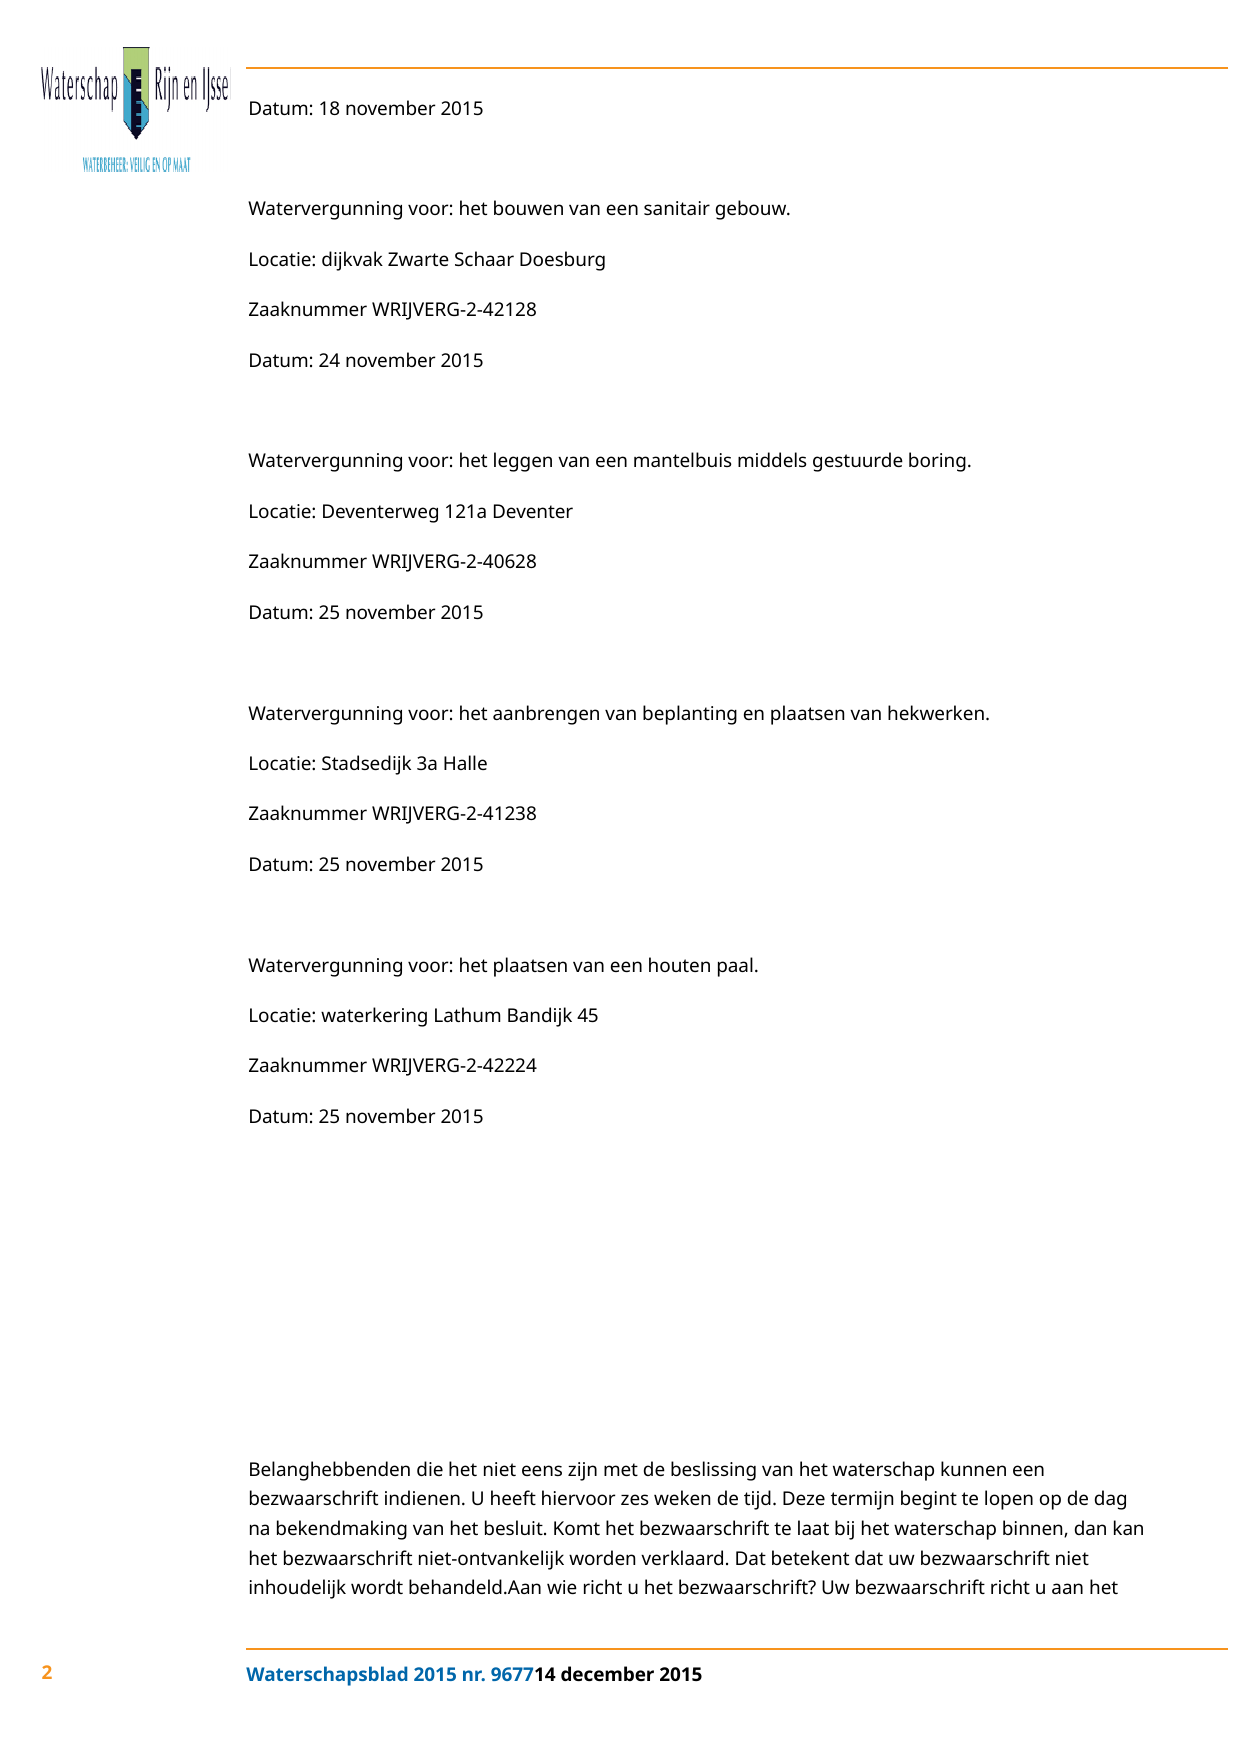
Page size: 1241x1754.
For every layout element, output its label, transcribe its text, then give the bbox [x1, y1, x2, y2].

text Watervergunning voor: het plaatsen van een houten paal. [248, 952, 1152, 978]
picture [41, 47, 231, 172]
text Datum: 25 november 2015 [248, 599, 1152, 625]
text Zaaknummer WRIJVERG-2-40628 [248, 548, 1152, 574]
text Watervergunning voor: het bouwen van een sanitair gebouw. [248, 196, 1152, 221]
text Locatie: waterkering Lathum Bandijk 45 [248, 1002, 1152, 1028]
text Datum: 25 november 2015 [248, 1103, 1152, 1129]
text Zaaknummer WRIJVERG-2-41238 [248, 801, 1152, 826]
text Locatie: Stadsedijk 3a Halle [248, 750, 1152, 776]
text Belanghebbenden die het niet eens zijn met de beslissing van het waterschap kunnen een bezwaarschrift indienen. U heeft hiervoor zes weken de tijd. Deze termijn begint te lopen op de dag na bekendmaking van het besluit. Komt het bezwaarschrift te laat bij het waterschap binnen, dan kan het bezwaarschrift niet-ontvankelijk worden verklaard. Dat betekent dat uw bezwaarschrift niet inhoudelijk wordt behandeld.Aan wie richt u het bezwaarschrift? Uw bezwaarschrift richt u aan het [248, 1456, 1152, 1600]
text Locatie: dijkvak Zwarte Schaar Doesburg [248, 246, 1152, 272]
text Watervergunning voor: het leggen van een mantelbuis middels gestuurde boring. [248, 448, 1152, 473]
text Zaaknummer WRIJVERG-2-42224 [248, 1053, 1152, 1078]
text Zaaknummer WRIJVERG-2-42128 [248, 296, 1152, 322]
text Datum: 18 november 2015 [248, 95, 1152, 121]
text Datum: 24 november 2015 [248, 347, 1152, 373]
text Watervergunning voor: het aanbrengen van beplanting en plaatsen van hekwerken. [248, 700, 1152, 726]
text Datum: 25 november 2015 [248, 851, 1152, 877]
text Locatie: Deventerweg 121a Deventer [248, 498, 1152, 524]
